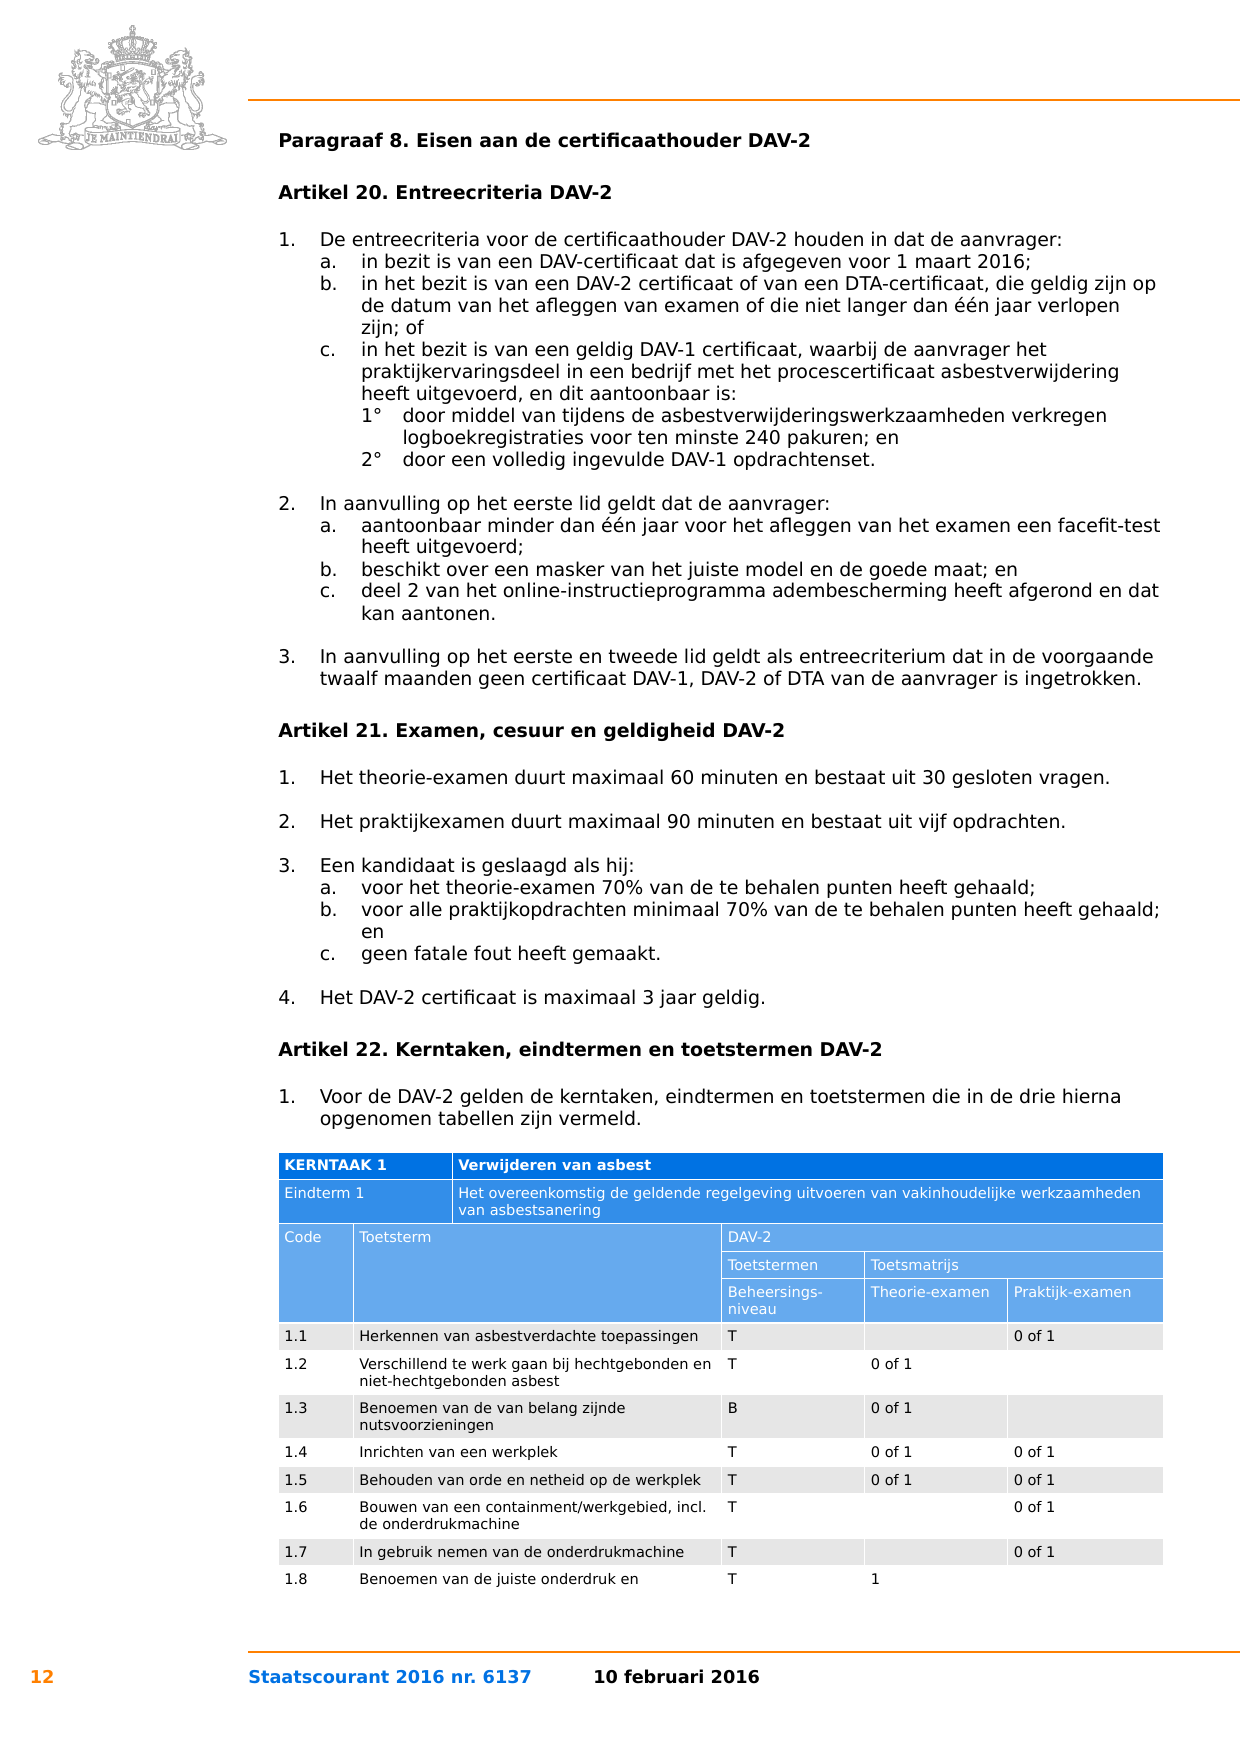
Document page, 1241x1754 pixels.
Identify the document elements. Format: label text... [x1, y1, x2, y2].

table_cell 0 of 1 [865, 1351, 1007, 1394]
table_cell 0 of 1 [1008, 1324, 1163, 1350]
table_cell [865, 1494, 1007, 1538]
table_cell Toetsmatrijs [865, 1252, 1163, 1278]
table_cell 0 of 1 [865, 1395, 1007, 1438]
table_cell 1.6 [279, 1494, 353, 1538]
text a. in bezit is van een DAV-certificaat dat is afgegeven voor 1 maart 2016; [319, 251, 1163, 273]
table_cell Toetsterm [354, 1224, 721, 1251]
table_cell [865, 1539, 1007, 1565]
table_cell 0 of 1 [865, 1440, 1007, 1466]
text b. voor alle praktijkopdrachten minimaal 70% van de te behalen punten heeft gehaald; en [319, 899, 1163, 943]
table_cell 0 of 1 [1008, 1467, 1163, 1493]
table_cell B [722, 1395, 864, 1438]
table_cell 1.7 [279, 1539, 353, 1565]
text 1. Voor de DAV-2 gelden de kerntaken, eindtermen en toetstermen die in de drie hierna opgenomen tabellen zijn vermeld. [278, 1086, 1163, 1129]
table_cell Eindterm 1 [279, 1180, 452, 1223]
table_cell 0 of 1 [1008, 1440, 1163, 1466]
table_cell Inrichten van een werkplek [354, 1440, 721, 1466]
table_cell 1.1 [279, 1324, 353, 1350]
text 3. In aanvulling op het eerste en tweede lid geldt als entreecriterium dat in de voorgaande twaalf maanden geen certificaat DAV-1, DAV-2 of DTA van de aanvrager is ingetrokken. [278, 646, 1163, 690]
table_cell 1.3 [279, 1395, 353, 1438]
table_header KERNTAAK 1 [279, 1153, 452, 1179]
subtitle Paragraaf 8. Eisen aan de certificaathouder DAV-2 [278, 130, 1163, 152]
table_cell 0 of 1 [1008, 1494, 1163, 1538]
table_cell 1 [865, 1566, 1007, 1592]
table_cell Het overeenkomstig de geldende regelgeving uitvoeren van vakinhoudelijke werkzaamheden van asbestsanering [453, 1180, 1163, 1223]
table_cell Beheersings-niveau [722, 1279, 864, 1322]
table_cell T [722, 1494, 864, 1538]
text 1° door middel van tijdens de asbestverwijderingswerkzaamheden verkregen logboekregistraties voor ten minste 240 pakuren; en [361, 405, 1163, 449]
text 3. Een kandidaat is geslaagd als hij: [278, 855, 1163, 877]
text b. beschikt over een masker van het juiste model en de goede maat; en [319, 558, 1163, 580]
table_cell 1.8 [279, 1566, 353, 1592]
text 2° door een volledig ingevulde DAV-1 opdrachtenset. [361, 449, 1163, 471]
table_cell DAV-2 [722, 1224, 1163, 1251]
text b. in het bezit is van een DAV-2 certificaat of van een DTA-certificaat, die geldig zijn op de datum van het afleggen van examen of die niet langer dan één jaar verlopen zijn; of [319, 273, 1163, 339]
table_cell Praktijk-examen [1008, 1279, 1163, 1322]
subtitle Artikel 20. Entreecriteria DAV-2 [278, 182, 1163, 204]
table_cell T [722, 1440, 864, 1466]
table_cell Theorie-examen [865, 1279, 1007, 1322]
table_cell In gebruik nemen van de onderdrukmachine [354, 1539, 721, 1565]
text a. voor het theorie-examen 70% van de te behalen punten heeft gehaald; [319, 877, 1163, 899]
table_cell 0 of 1 [865, 1467, 1007, 1493]
picture [38, 25, 227, 150]
table_header Verwijderen van asbest [453, 1153, 1163, 1179]
text 4. Het DAV-2 certificaat is maximaal 3 jaar geldig. [278, 987, 1163, 1009]
table_cell Code [279, 1224, 353, 1251]
table_cell T [722, 1351, 864, 1394]
text 2. Het praktijkexamen duurt maximaal 90 minuten en bestaat uit vijf opdrachten. [278, 811, 1163, 833]
table_cell 1.5 [279, 1467, 353, 1493]
text 1. Het theorie-examen duurt maximaal 60 minuten en bestaat uit 30 gesloten vragen. [278, 767, 1163, 789]
table_cell T [722, 1539, 864, 1565]
table_cell T [722, 1324, 864, 1350]
table_cell [1008, 1395, 1163, 1438]
table_cell Behouden van orde en netheid op de werkplek [354, 1467, 721, 1493]
text a. aantoonbaar minder dan één jaar voor het afleggen van het examen een facefit-test heeft uitgevoerd; [319, 514, 1163, 558]
table_cell [865, 1324, 1007, 1350]
text c. deel 2 van het online-instructieprogramma adembescherming heeft afgerond en dat kan aantonen. [319, 580, 1163, 624]
text 2. In aanvulling op het eerste lid geldt dat de aanvrager: [278, 492, 1163, 514]
text c. in het bezit is van een geldig DAV-1 certificaat, waarbij de aanvrager het praktijkervaringsdeel in een bedrijf met het procescertificaat asbestverwijdering heeft uitgevoerd, en dit aantoonbaar is: [319, 339, 1163, 405]
table_cell 0 of 1 [1008, 1539, 1163, 1565]
table_cell Toetstermen [722, 1252, 864, 1278]
subtitle Artikel 21. Examen, cesuur en geldigheid DAV-2 [278, 720, 1163, 742]
table_cell Benoemen van de van belang zijnde nutsvoorzieningen [354, 1395, 721, 1438]
text 1. De entreecriteria voor de certificaathouder DAV-2 houden in dat de aanvrager: [278, 229, 1163, 251]
table_cell 1.4 [279, 1440, 353, 1466]
text c. geen fatale fout heeft gemaakt. [319, 943, 1163, 965]
table_cell Herkennen van asbestverdachte toepassingen [354, 1324, 721, 1350]
table_cell Bouwen van een containment/werkgebied, incl. de onderdrukmachine [354, 1494, 721, 1538]
table_cell [1008, 1566, 1163, 1592]
table_cell Verschillend te werk gaan bij hechtgebonden en niet-hechtgebonden asbest [354, 1351, 721, 1394]
subtitle Artikel 22. Kerntaken, eindtermen en toetstermen DAV-2 [278, 1039, 1163, 1061]
table_cell 1.2 [279, 1351, 353, 1394]
table_cell Benoemen van de juiste onderdruk en [354, 1566, 721, 1592]
table_cell T [722, 1566, 864, 1592]
table_cell [1008, 1351, 1163, 1394]
table_cell T [722, 1467, 864, 1493]
